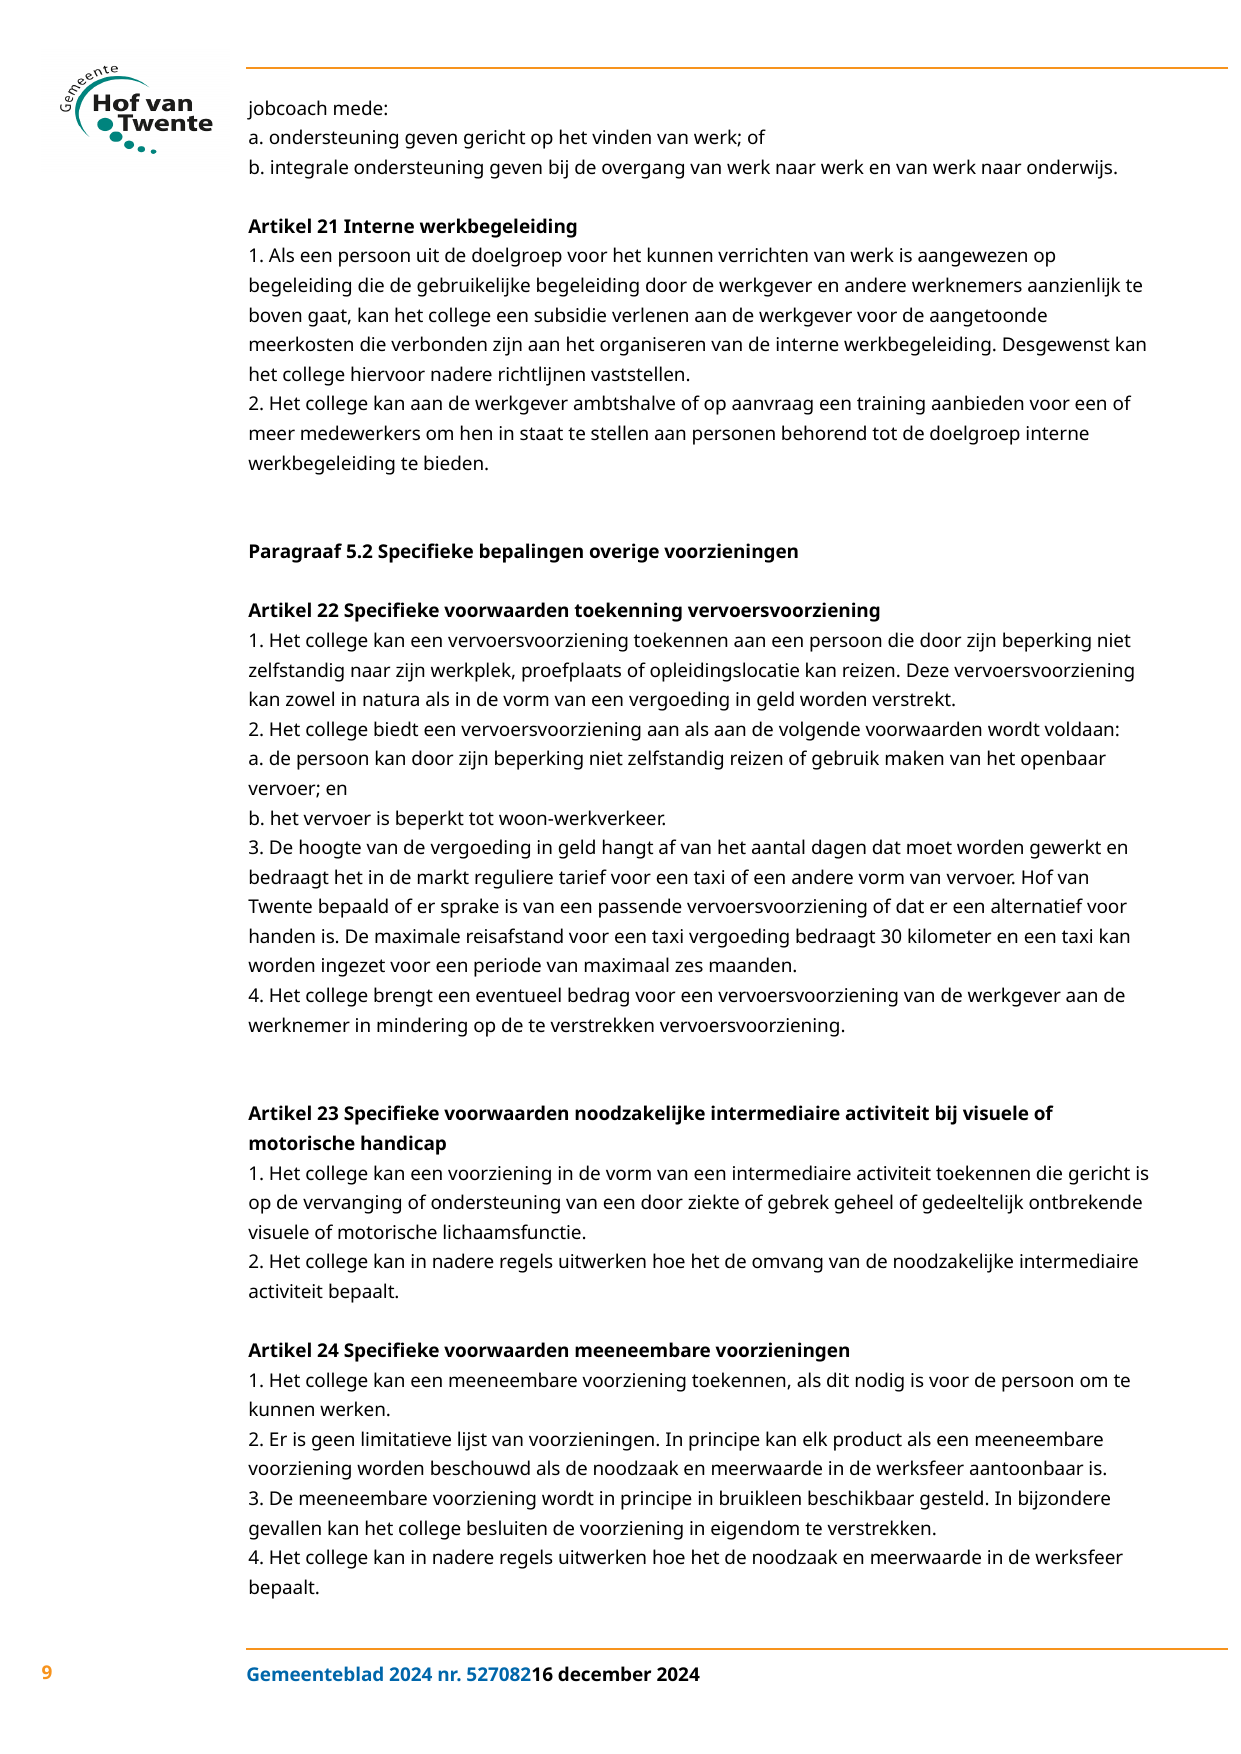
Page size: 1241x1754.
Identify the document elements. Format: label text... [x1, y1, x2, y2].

text 4. Het college brengt een eventueel bedrag voor een vervoersvoorziening van de werkgever aan de werknemer in mindering op de te verstrekken vervoersvoorziening. [248, 982, 1152, 1038]
text 2. Het college kan aan de werkgever ambtshalve of op aanvraag een training aanbieden voor een of meer medewerkers om hen in staat te stellen aan personen behorend tot de doelgroep interne werkbegeleiding te bieden. [248, 391, 1152, 476]
text 2. Het college kan in nadere regels uitwerken hoe het de omvang van de noodzakelijke intermediaire activiteit bepaalt. [248, 1248, 1152, 1304]
text b. integrale ondersteuning geven bij de overgang van werk naar werk en van werk naar onderwijs. [248, 154, 1152, 180]
picture [41, 47, 231, 172]
text 1. Het college kan een vervoersvoorziening toekennen aan een persoon die door zijn beperking niet zelfstandig naar zijn werkplek, proefplaats of opleidingslocatie kan reizen. Deze vervoersvoorziening kan zowel in natura als in de vorm van een vergoeding in geld worden verstrekt. [248, 627, 1152, 712]
text b. het vervoer is beperkt tot woon-werkverkeer. [248, 805, 1152, 831]
text 1. Het college kan een meeneembare voorziening toekennen, als dit nodig is voor de persoon om te kunnen werken. [248, 1367, 1152, 1422]
text 3. De hoogte van de vergoeding in geld hangt af van het aantal dagen dat moet worden gewerkt en bedraagt het in de markt reguliere tarief voor een taxi of een andere vorm van vervoer. Hof van Twente bepaald of er sprake is van een passende vervoersvoorziening of dat er een alternatief voor handen is. De maximale reisafstand voor een taxi vergoeding bedraagt 30 kilometer en een taxi kan worden ingezet voor een periode van maximaal zes maanden. [248, 834, 1152, 978]
text 1. Als een persoon uit de doelgroep voor het kunnen verrichten van werk is aangewezen op begeleiding die de gebruikelijke begeleiding door de werkgever en andere werknemers aanzienlijk te boven gaat, kan het college een subsidie verlenen aan de werkgever voor de aangetoonde meerkosten die verbonden zijn aan het organiseren van de interne werkbegeleiding. Desgewenst kan het college hiervoor nadere richtlijnen vaststellen. [248, 243, 1152, 387]
text Artikel 24 Specifieke voorwaarden meeneembare voorzieningen [248, 1337, 1152, 1363]
text Artikel 23 Specifieke voorwaarden noodzakelijke intermediaire activiteit bij visuele of motorische handicap [248, 1101, 1152, 1156]
text a. de persoon kan door zijn beperking niet zelfstandig reizen of gebruik maken van het openbaar vervoer; en [248, 746, 1152, 801]
text 2. Er is geen limitatieve lijst van voorzieningen. In principe kan elk product als een meeneembare voorziening worden beschouwd als de noodzaak en meerwaarde in de werksfeer aantoonbaar is. [248, 1426, 1152, 1481]
text 2. Het college biedt een vervoersvoorziening aan als aan de volgende voorwaarden wordt voldaan: [248, 716, 1152, 742]
text a. ondersteuning geven gericht op het vinden van werk; of [248, 124, 1152, 150]
text Artikel 21 Interne werkbegeleiding [248, 213, 1152, 239]
text 4. Het college kan in nadere regels uitwerken hoe het de noodzaak en meerwaarde in de werksfeer bepaalt. [248, 1544, 1152, 1600]
text Paragraaf 5.2 Specifieke bepalingen overige voorzieningen [248, 538, 1152, 564]
text 3. De meeneembare voorziening wordt in principe in bruikleen beschikbaar gesteld. In bijzondere gevallen kan het college besluiten de voorziening in eigendom te verstrekken. [248, 1485, 1152, 1541]
text Artikel 22 Specifieke voorwaarden toekenning vervoersvoorziening [248, 598, 1152, 623]
text 1. Het college kan een voorziening in de vorm van een intermediaire activiteit toekennen die gericht is op de vervanging of ondersteuning van een door ziekte of gebrek geheel of gedeeltelijk ontbrekende visuele of motorische lichaamsfunctie. [248, 1160, 1152, 1245]
text jobcoach mede: [248, 95, 1152, 121]
